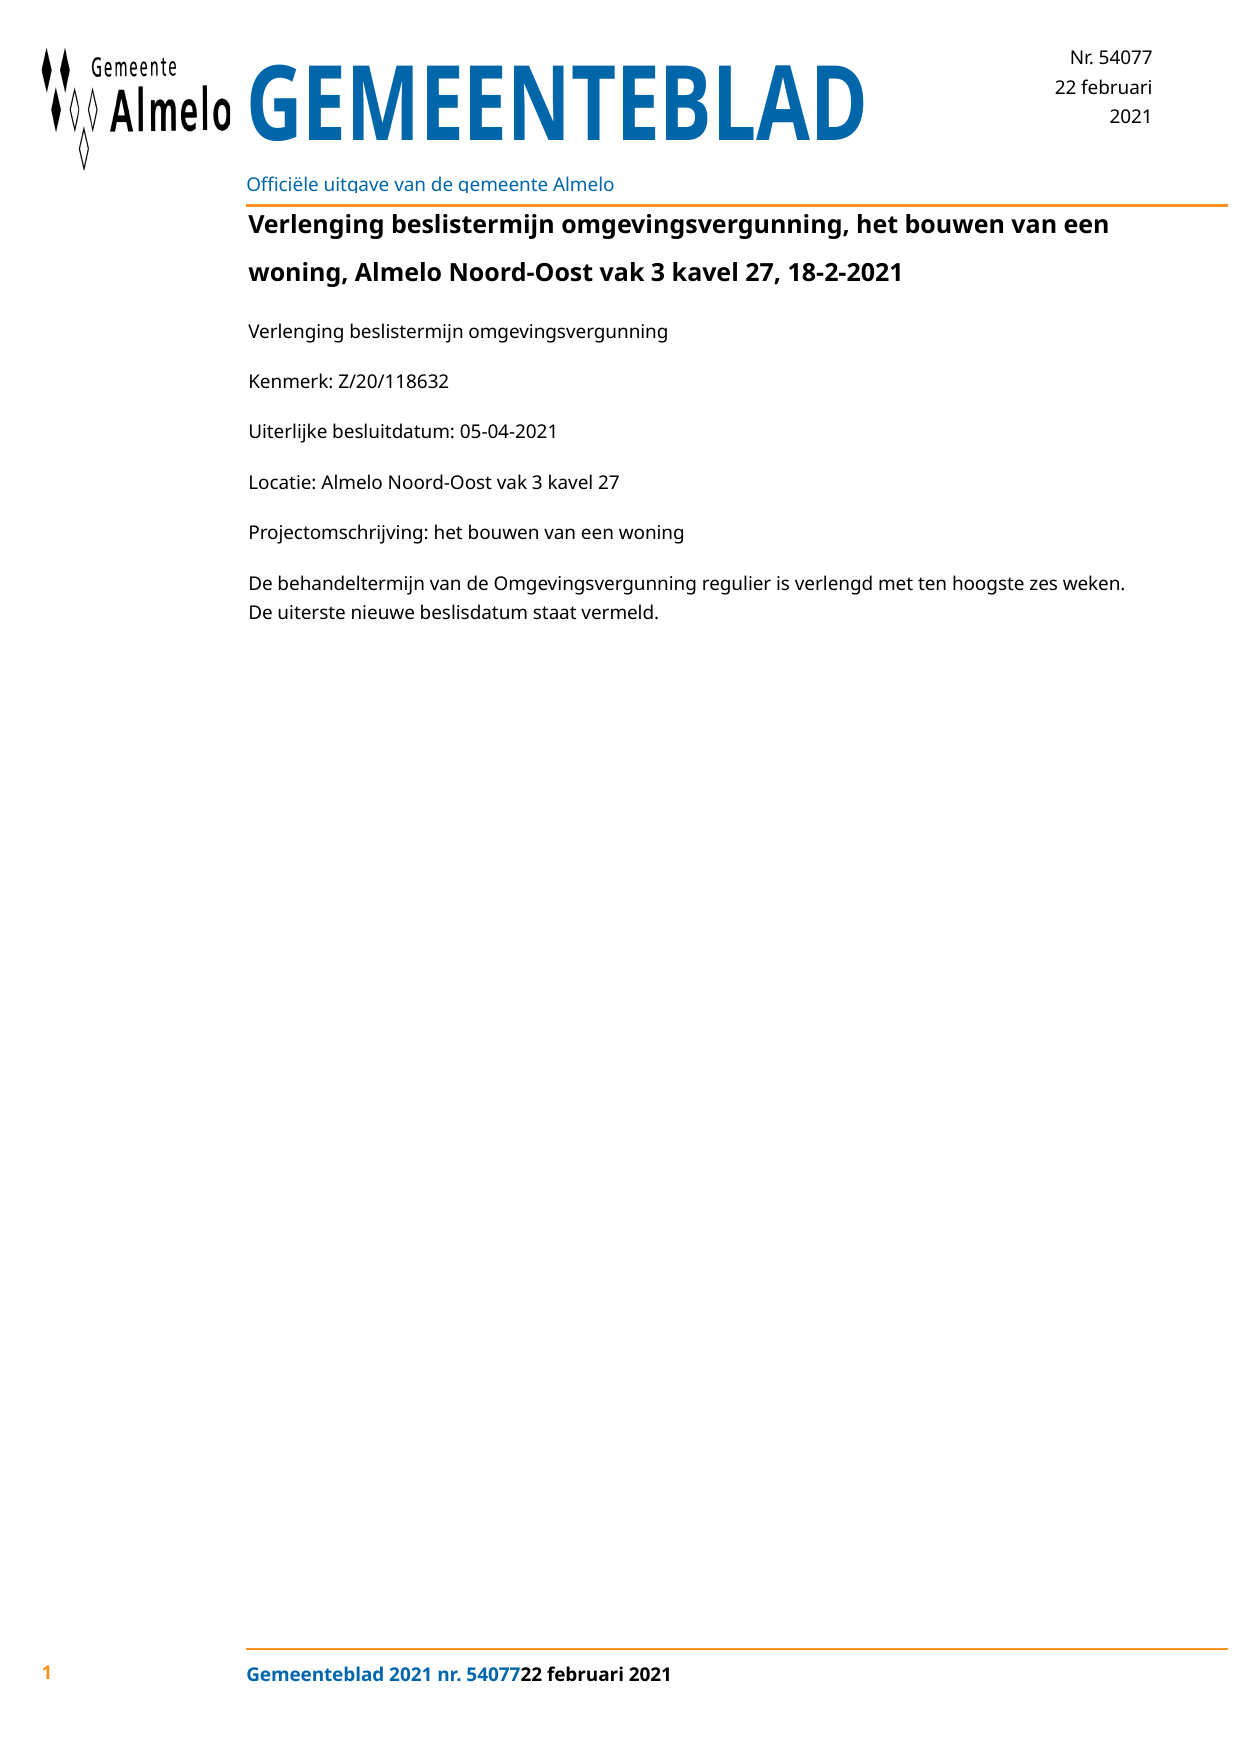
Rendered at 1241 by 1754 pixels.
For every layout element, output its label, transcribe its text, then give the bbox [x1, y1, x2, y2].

text Verlenging beslistermijn omgevingsvergunning, het bouwen van een woning, Almelo Noord-Oost vak 3 kavel 27, 18-2-2021 [248, 207, 1152, 288]
text Locatie: Almelo Noord-Oost vak 3 kavel 27 [248, 469, 1152, 495]
text Verlenging beslistermijn omgevingsvergunning [248, 318, 1152, 344]
text De behandeltermijn van de Omgevingsvergunning regulier is verlengd met ten hoogste zes weken. De uiterste nieuwe beslisdatum staat vermeld. [248, 570, 1152, 625]
text Kenmerk: Z/20/118632 [248, 368, 1152, 394]
picture [41, 47, 231, 172]
text Projectomschrijving: het bouwen van een woning [248, 519, 1152, 545]
text Uiterlijke besluitdatum: 05-04-2021 [248, 419, 1152, 444]
